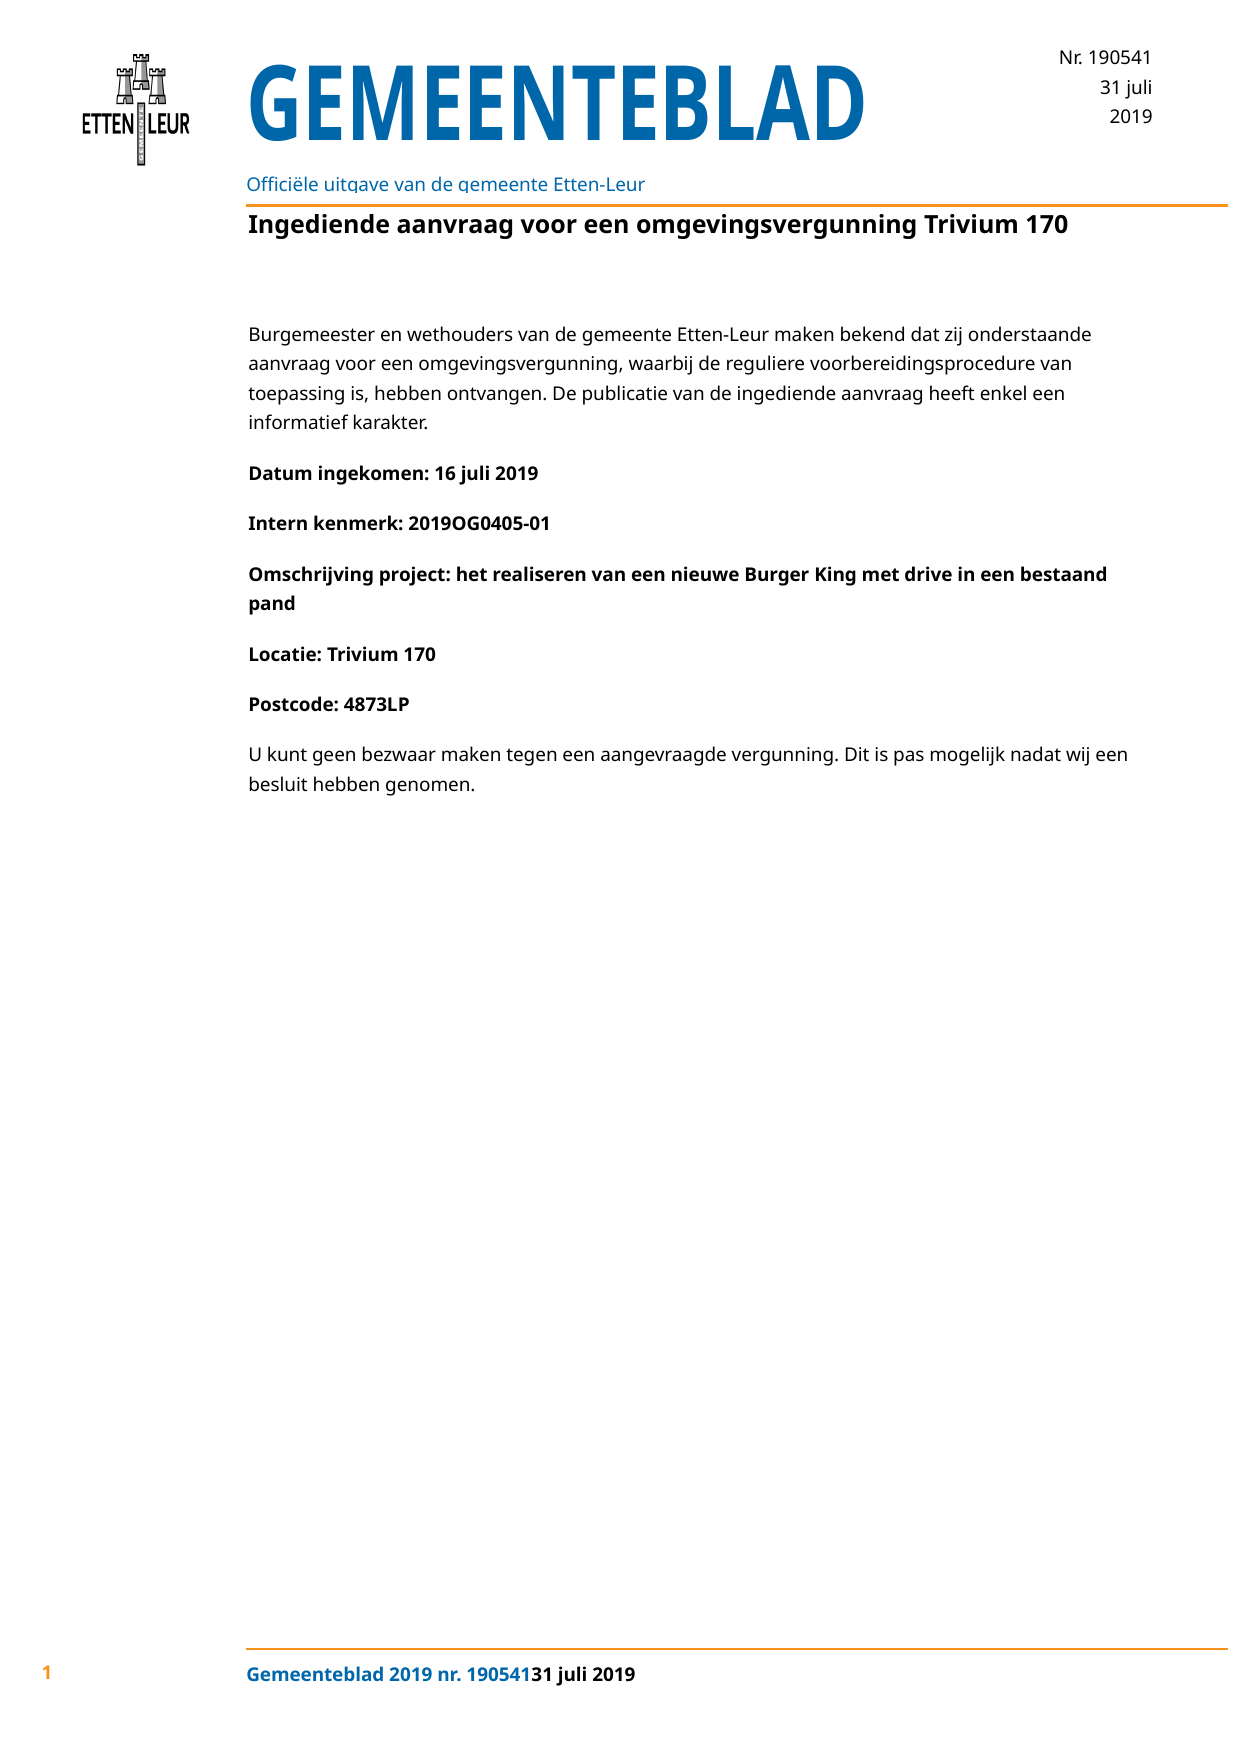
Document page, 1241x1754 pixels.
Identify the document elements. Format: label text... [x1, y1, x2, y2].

text Locatie: Trivium 170 [248, 641, 1152, 666]
text Ingediende aanvraag voor een omgevingsvergunning Trivium 170 [248, 207, 1152, 241]
text Omschrijving project: het realiseren van een nieuwe Burger King met drive in een bestaand pand [248, 561, 1152, 616]
text Intern kenmerk: 2019OG0405-01 [248, 510, 1152, 536]
text Datum ingekomen: 16 juli 2019 [248, 460, 1152, 486]
picture [41, 47, 231, 172]
text Burgemeester en wethouders van de gemeente Etten-Leur maken bekend dat zij onderstaande aanvraag voor een omgevingsvergunning, waarbij de reguliere voorbereidingsprocedure van toepassing is, hebben ontvangen. De publicatie van de ingediende aanvraag heeft enkel een informatief karakter. [248, 321, 1152, 435]
text Postcode: 4873LP [248, 691, 1152, 717]
text U kunt geen bezwaar maken tegen een aangevraagde vergunning. Dit is pas mogelijk nadat wij een besluit hebben genomen. [248, 742, 1152, 797]
